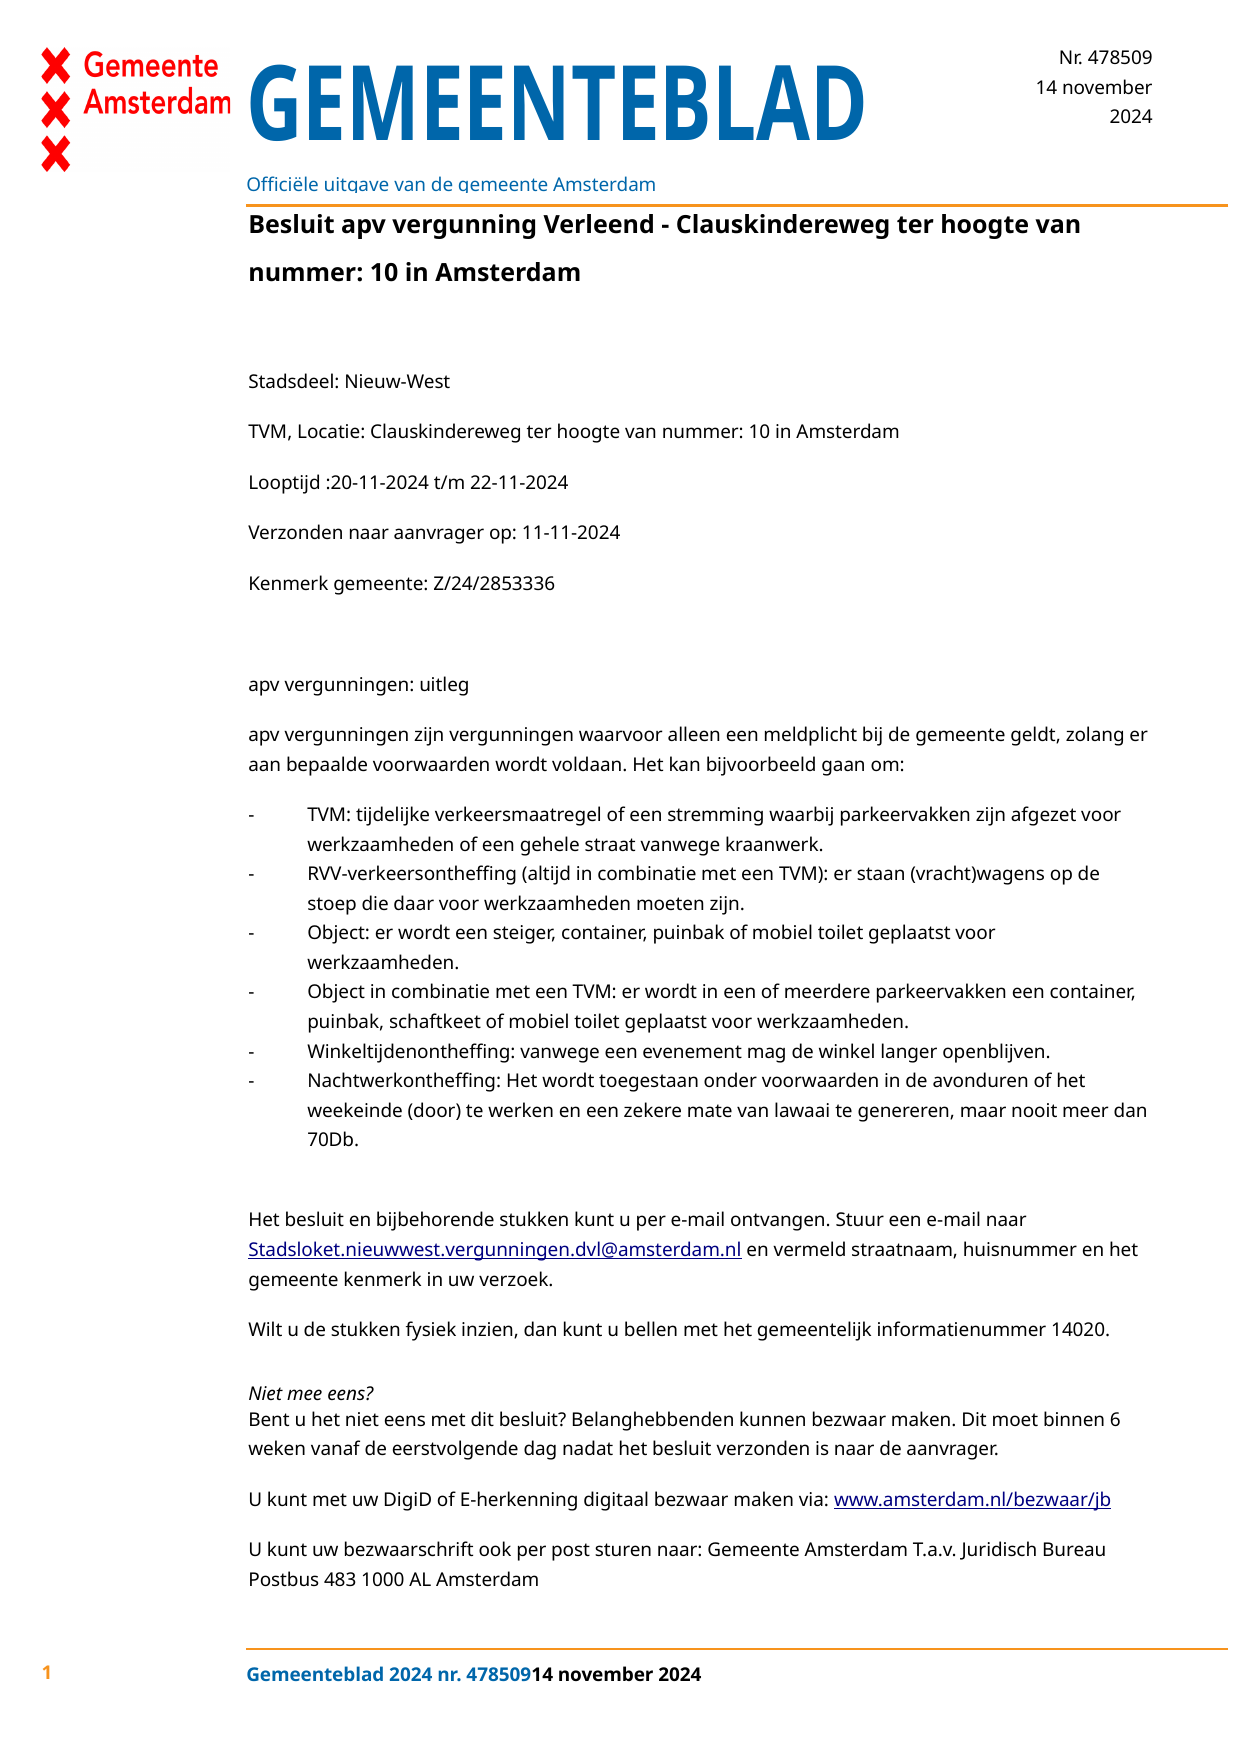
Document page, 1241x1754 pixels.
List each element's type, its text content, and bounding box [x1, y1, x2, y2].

text Looptijd :20-11-2024 t/m 22-11-2024 [248, 469, 1152, 495]
list Object: er wordt een steiger, container, puinbak of mobiel toilet geplaatst voor werkzaamheden. [248, 919, 1152, 975]
text Het besluit en bijbehorende stukken kunt u per e-mail ontvangen. Stuur een e-mail naar Stadsloket.nieuwwest.vergunningen.dvl@amsterdam.nl en vermeld straatnaam, huisnummer en het gemeente kenmerk in uw verzoek. [248, 1207, 1152, 1292]
list Winkeltijdenontheffing: vanwege een evenement mag de winkel langer openblijven. [248, 1038, 1152, 1064]
text Stadsdeel: Nieuw-West [248, 368, 1152, 394]
picture [41, 47, 231, 172]
list TVM: tijdelijke verkeersmaatregel of een stremming waarbij parkeervakken zijn afgezet voor werkzaamheden of een gehele straat vanwege kraanwerk. [248, 801, 1152, 857]
text Kenmerk gemeente: Z/24/2853336 [248, 570, 1152, 596]
list Object in combinatie met een TVM: er wordt in een of meerdere parkeervakken een container, puinbak, schaftkeet of mobiel toilet geplaatst voor werkzaamheden. [248, 979, 1152, 1034]
text apv vergunningen zijn vergunningen waarvoor alleen een meldplicht bij de gemeente geldt, zolang er aan bepaalde voorwaarden wordt voldaan. Het kan bijvoorbeeld gaan om: [248, 721, 1152, 777]
text U kunt uw bezwaarschrift ook per post sturen naar: Gemeente Amsterdam T.a.v. Juridisch Bureau Postbus 483 1000 AL Amsterdam [248, 1536, 1152, 1592]
text U kunt met uw DigiD of E-herkenning digitaal bezwaar maken via: www.amsterdam.nl/bezwaar/jb [248, 1486, 1152, 1512]
list Nachtwerkontheffing: Het wordt toegestaan onder voorwaarden in de avonduren of het weekeinde (door) te werken en een zekere mate van lawaai te genereren, maar nooit meer dan 70Db. [248, 1067, 1152, 1152]
text TVM, Locatie: Clauskindereweg ter hoogte van nummer: 10 in Amsterdam [248, 419, 1152, 444]
list RVV-verkeersontheffing (altijd in combinatie met een TVM): er staan (vracht)wagens op de stoep die daar voor werkzaamheden moeten zijn. [248, 860, 1152, 916]
text Verzonden naar aanvrager op: 11-11-2024 [248, 519, 1152, 545]
text Wilt u de stukken fysiek inzien, dan kunt u bellen met het gemeentelijk informatienummer 14020. [248, 1316, 1152, 1342]
text Besluit apv vergunning Verleend - Clauskindereweg ter hoogte van nummer: 10 in Amsterdam [248, 207, 1152, 288]
text Bent u het niet eens met dit besluit? Belanghebbenden kunnen bezwaar maken. Dit moet binnen 6 weken vanaf de eerstvolgende dag nadat het besluit verzonden is naar de aanvrager. [248, 1406, 1152, 1461]
text Niet mee eens? [248, 1380, 1152, 1406]
text apv vergunningen: uitleg [248, 671, 1152, 697]
